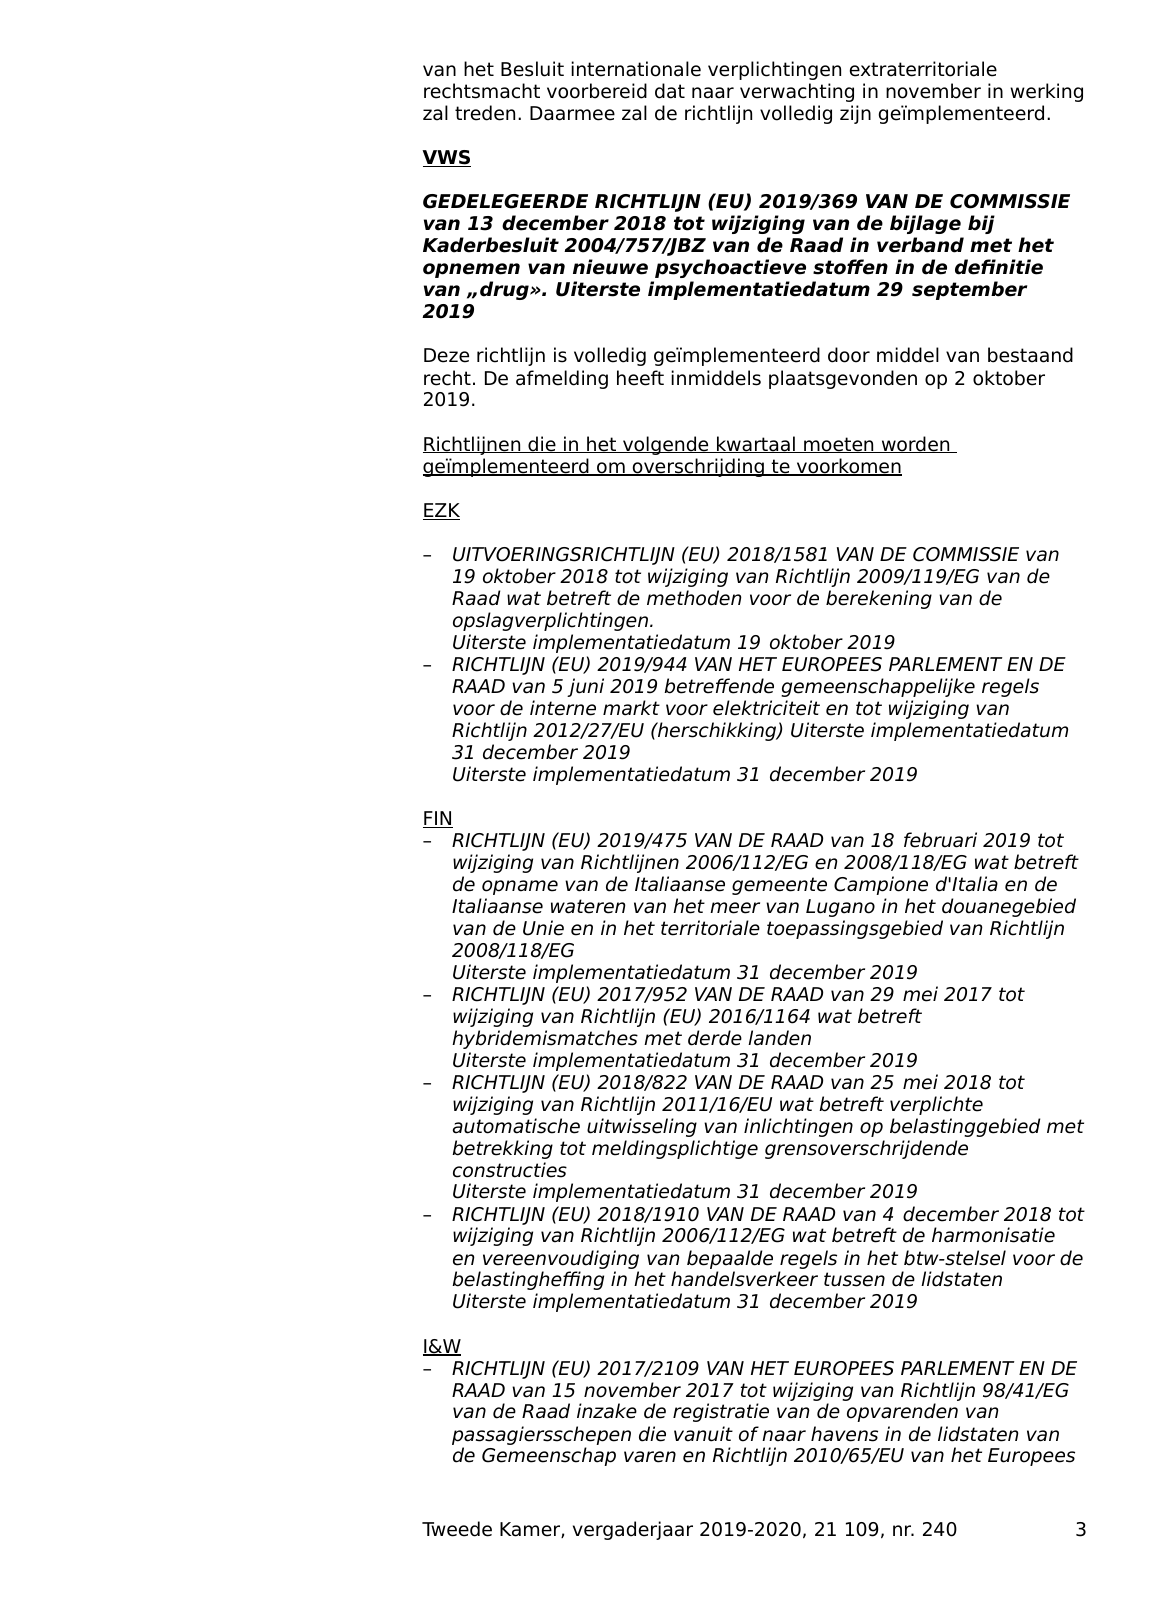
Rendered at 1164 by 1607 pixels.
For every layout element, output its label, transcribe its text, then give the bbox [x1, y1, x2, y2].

text Uiterste implementatiedatum 31 december 2019 [452, 1291, 1087, 1313]
text – RICHTLIJN (EU) 2019/944 VAN HET EUROPEES PARLEMENT EN DE RAAD van 5 juni 2019 betreffende gemeenschappelijke regels voor de interne markt voor elektriciteit en tot wijziging van Richtlijn 2012/27/EU (herschikking) Uiterste implementatiedatum 31 december 2019 [422, 654, 1087, 764]
text GEDELEGEERDE RICHTLIJN (EU) 2019/369 VAN DE COMMISSIE van 13 december 2018 tot wijziging van de bijlage bij Kaderbesluit 2004/757/JBZ van de Raad in verband met het opnemen van nieuwe psychoactieve stoffen in de definitie van „drug». Uiterste implementatiedatum 29 september 2019 [422, 191, 1087, 323]
text Uiterste implementatiedatum 31 december 2019 [452, 962, 1087, 984]
text – RICHTLIJN (EU) 2018/1910 VAN DE RAAD van 4 december 2018 tot wijziging van Richtlijn 2006/112/EG wat betreft de harmonisatie en vereenvoudiging van bepaalde regels in het btw-stelsel voor de belastingheffing in het handelsverkeer tussen de lidstaten [422, 1203, 1087, 1291]
subtitle FIN [422, 808, 1087, 830]
subtitle I&W [422, 1336, 1087, 1357]
text van het Besluit internationale verplichtingen extraterritoriale rechtsmacht voorbereid dat naar verwachting in november in werking zal treden. Daarmee zal de richtlijn volledig zijn geïmplementeerd. [422, 59, 1087, 125]
text Uiterste implementatiedatum 31 december 2019 [452, 1049, 1087, 1072]
text – RICHTLIJN (EU) 2018/822 VAN DE RAAD van 25 mei 2018 tot wijziging van Richtlijn 2011/16/EU wat betreft verplichte automatische uitwisseling van inlichtingen op belastinggebied met betrekking tot meldingsplichtige grensoverschrijdende constructies [422, 1072, 1087, 1181]
text Uiterste implementatiedatum 31 december 2019 [452, 764, 1087, 786]
text – UITVOERINGSRICHTLIJN (EU) 2018/1581 VAN DE COMMISSIE van 19 oktober 2018 tot wijziging van Richtlijn 2009/119/EG van de Raad wat betreft de methoden voor de berekening van de opslagverplichtingen. [422, 544, 1087, 632]
subtitle EZK [422, 500, 1087, 522]
subtitle VWS [422, 147, 1087, 169]
text – RICHTLIJN (EU) 2017/952 VAN DE RAAD van 29 mei 2017 tot wijziging van Richtlijn (EU) 2016/1164 wat betreft hybridemismatches met derde landen [422, 984, 1087, 1049]
text Uiterste implementatiedatum 19 oktober 2019 [452, 632, 1087, 654]
text – RICHTLIJN (EU) 2019/475 VAN DE RAAD van 18 februari 2019 tot wijziging van Richtlijnen 2006/112/EG en 2008/118/EG wat betreft de opname van de Italiaanse gemeente Campione d'Italia en de Italiaanse wateren van het meer van Lugano in het douanegebied van de Unie en in het territoriale toepassingsgebied van Richtlijn 2008/118/EG [422, 830, 1087, 962]
text Richtlijnen die in het volgende kwartaal moeten worden geïmplementeerd om overschrijding te voorkomen [422, 433, 1087, 477]
text – RICHTLIJN (EU) 2017/2109 VAN HET EUROPEES PARLEMENT EN DE RAAD van 15 november 2017 tot wijziging van Richtlijn 98/41/EG van de Raad inzake de registratie van de opvarenden van passagiersschepen die vanuit of naar havens in de lidstaten van de Gemeenschap varen en Richtlijn 2010/65/EU van het Europees [422, 1357, 1087, 1467]
text Uiterste implementatiedatum 31 december 2019 [452, 1181, 1087, 1203]
text Deze richtlijn is volledig geïmplementeerd door middel van bestaand recht. De afmelding heeft inmiddels plaatsgevonden op 2 oktober 2019. [422, 345, 1087, 411]
